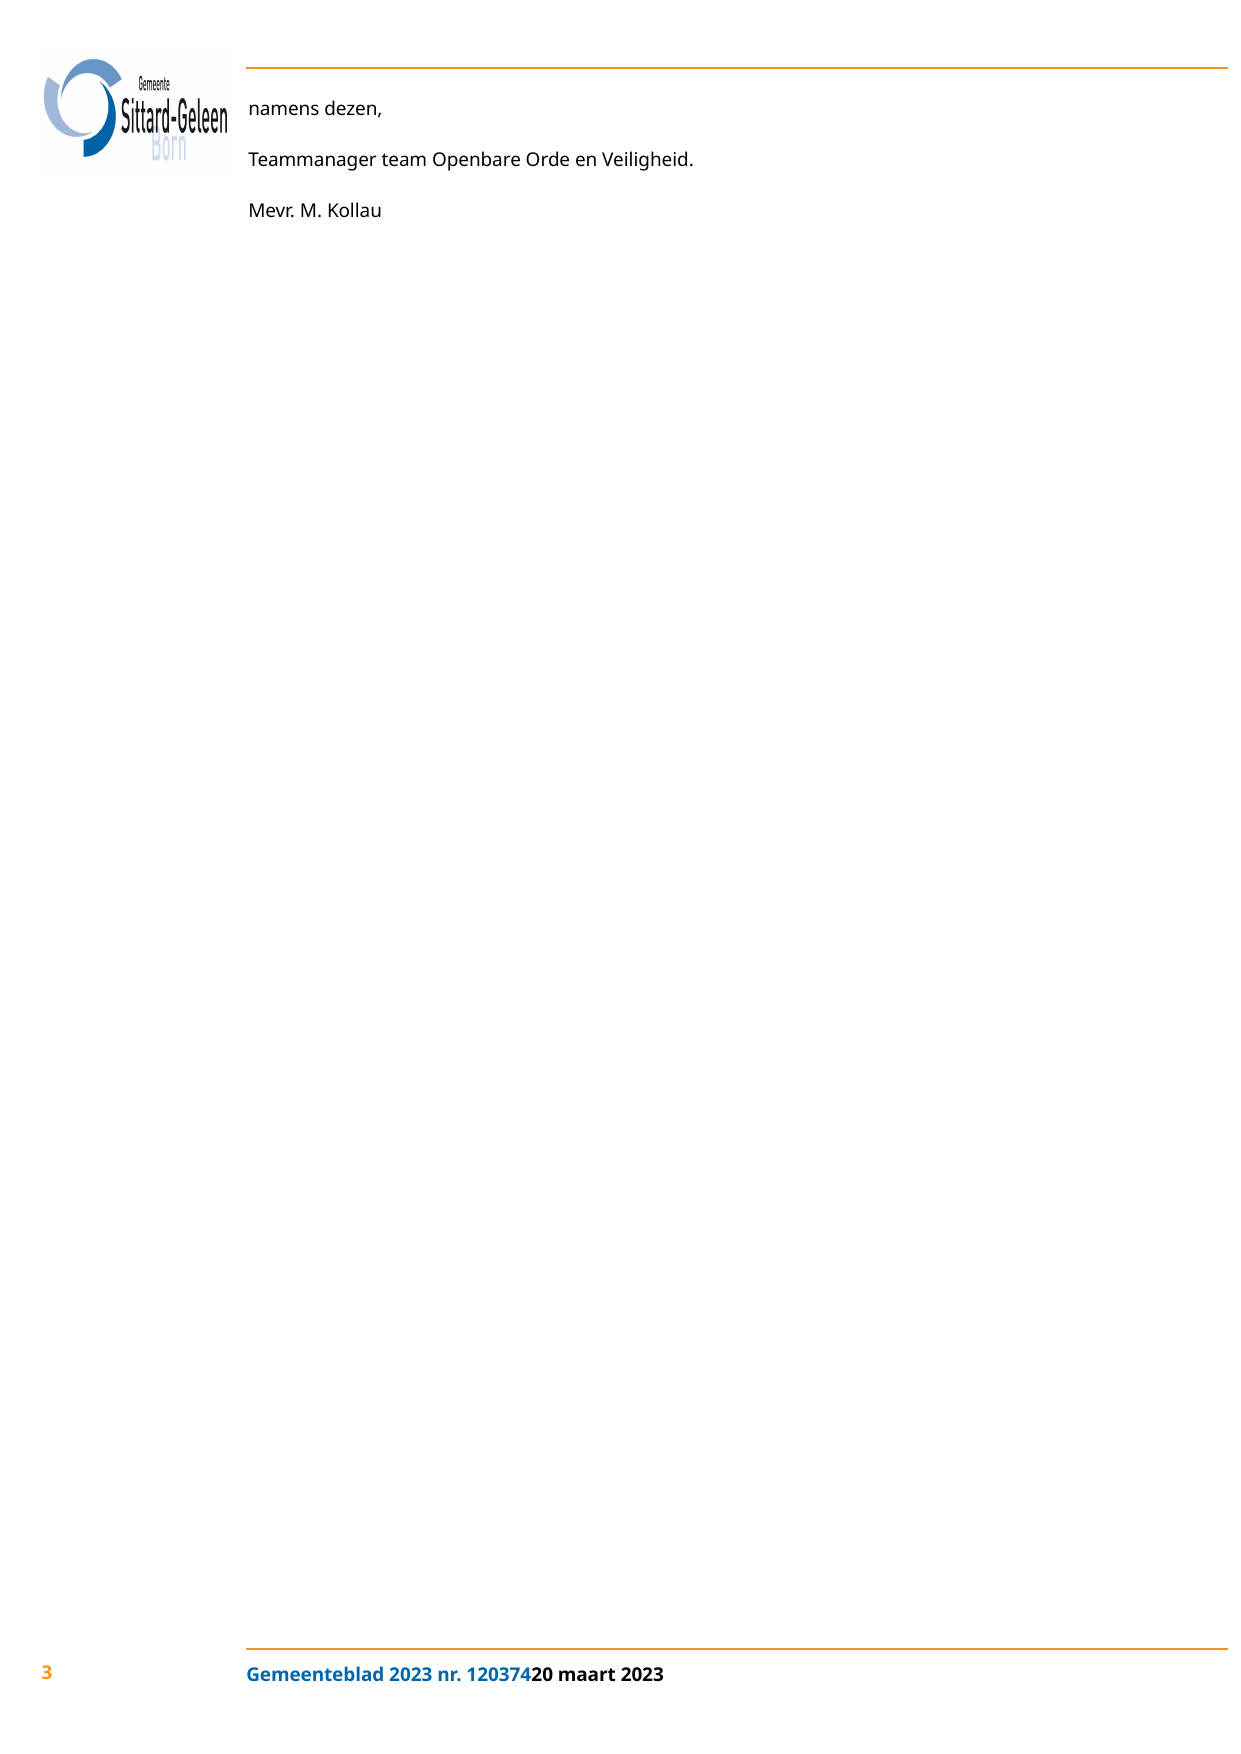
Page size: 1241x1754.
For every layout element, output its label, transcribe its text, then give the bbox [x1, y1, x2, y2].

text Teammanager team Openbare Orde en Veiligheid. [248, 146, 1152, 172]
text namens dezen, [248, 95, 1152, 121]
picture [41, 47, 231, 172]
text Mevr. M. Kollau [248, 198, 1152, 223]
